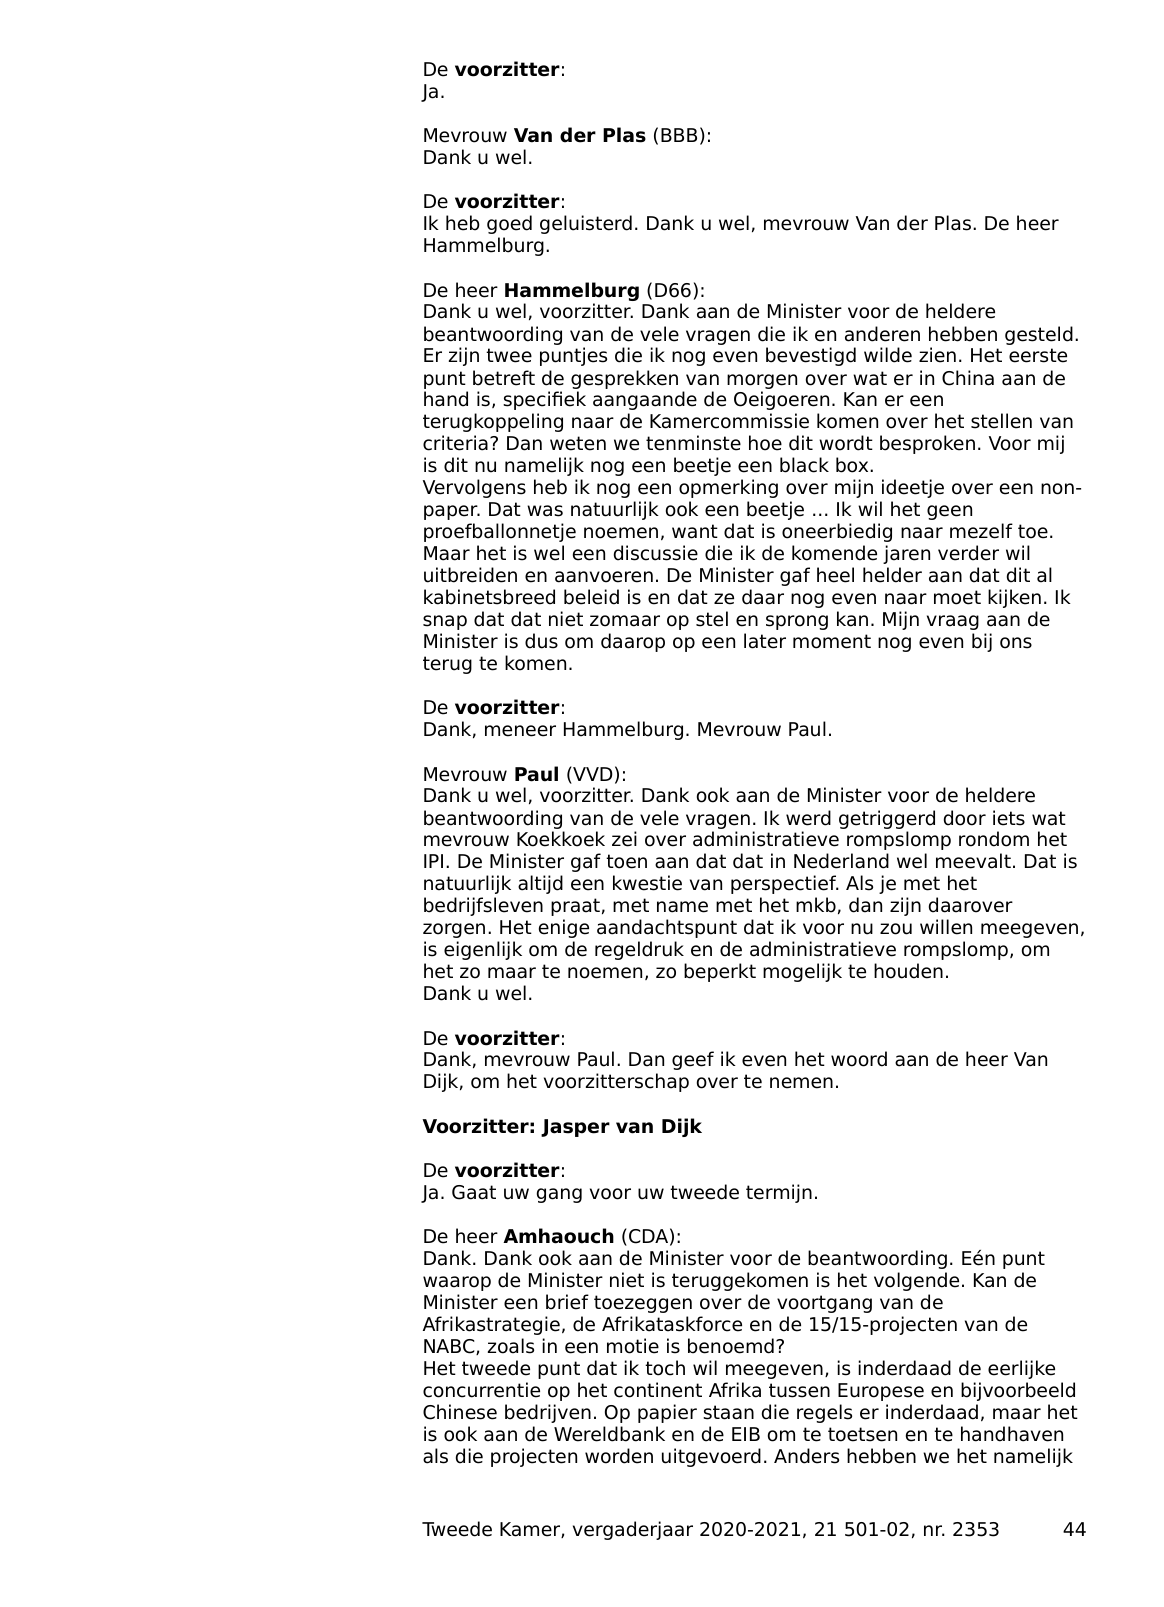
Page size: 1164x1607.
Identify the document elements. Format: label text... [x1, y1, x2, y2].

text Dank u wel. [422, 147, 1087, 169]
text Dank u wel, voorzitter. Dank ook aan de Minister voor de heldere beantwoording van de vele vragen. Ik werd getriggerd door iets wat mevrouw Koekkoek zei over administratieve rompslomp rondom het IPI. De Minister gaf toen aan dat dat in Nederland wel meevalt. Dat is natuurlijk altijd een kwestie van perspectief. Als je met het bedrijfsleven praat, met name met het mkb, dan zijn daarover zorgen. Het enige aandachtspunt dat ik voor nu zou willen meegeven, is eigenlijk om de regeldruk en de administratieve rompslomp, om het zo maar te noemen, zo beperkt mogelijk te houden. [422, 785, 1087, 983]
text Ja. Gaat uw gang voor uw tweede termijn. [422, 1182, 1087, 1204]
text Vervolgens heb ik nog een opmerking over mijn ideetje over een non-paper. Dat was natuurlijk ook een beetje ... Ik wil het geen proefballonnetje noemen, want dat is oneerbiedig naar mezelf toe. Maar het is wel een discussie die ik de komende jaren verder wil uitbreiden en aanvoeren. De Minister gaf heel helder aan dat dit al kabinetsbreed beleid is en dat ze daar nog even naar moet kijken. Ik snap dat dat niet zomaar op stel en sprong kan. Mijn vraag aan de Minister is dus om daarop op een later moment nog even bij ons terug te komen. [422, 477, 1087, 675]
subtitle Voorzitter: Jasper van Dijk [422, 1116, 1087, 1137]
text Dank, meneer Hammelburg. Mevrouw Paul. [422, 719, 1087, 741]
text Dank, mevrouw Paul. Dan geef ik even het woord aan de heer Van Dijk, om het voorzitterschap over te nemen. [422, 1049, 1087, 1093]
text De heer Hammelburg (D66): [422, 279, 1087, 301]
text Dank u wel, voorzitter. Dank aan de Minister voor de heldere beantwoording van de vele vragen die ik en anderen hebben gesteld. Er zijn twee puntjes die ik nog even bevestigd wilde zien. Het eerste punt betreft de gesprekken van morgen over wat er in China aan de hand is, specifiek aangaande de Oeigoeren. Kan er een terugkoppeling naar de Kamercommissie komen over het stellen van criteria? Dan weten we tenminste hoe dit wordt besproken. Voor mij is dit nu namelijk nog een beetje een black box. [422, 301, 1087, 477]
text Dank. Dank ook aan de Minister voor de beantwoording. Eén punt waarop de Minister niet is teruggekomen is het volgende. Kan de Minister een brief toezeggen over de voortgang van de Afrikastrategie, de Afrikataskforce en de 15/15-projecten van de NABC, zoals in een motie is benoemd? [422, 1248, 1087, 1358]
text De voorzitter: [422, 697, 1087, 719]
text De voorzitter: [422, 191, 1087, 213]
text Dank u wel. [422, 983, 1087, 1005]
text Het tweede punt dat ik toch wil meegeven, is inderdaad de eerlijke concurrentie op het continent Afrika tussen Europese en bijvoorbeeld Chinese bedrijven. Op papier staan die regels er inderdaad, maar het is ook aan de Wereldbank en de EIB om te toetsen en te handhaven als die projecten worden uitgevoerd. Anders hebben we het namelijk [422, 1358, 1087, 1468]
text Mevrouw Paul (VVD): [422, 763, 1087, 785]
text De voorzitter: [422, 59, 1087, 81]
text De voorzitter: [422, 1160, 1087, 1182]
text De voorzitter: [422, 1027, 1087, 1049]
text Mevrouw Van der Plas (BBB): [422, 125, 1087, 147]
text Ja. [422, 81, 1087, 103]
text De heer Amhaouch (CDA): [422, 1226, 1087, 1248]
text Ik heb goed geluisterd. Dank u wel, mevrouw Van der Plas. De heer Hammelburg. [422, 213, 1087, 257]
